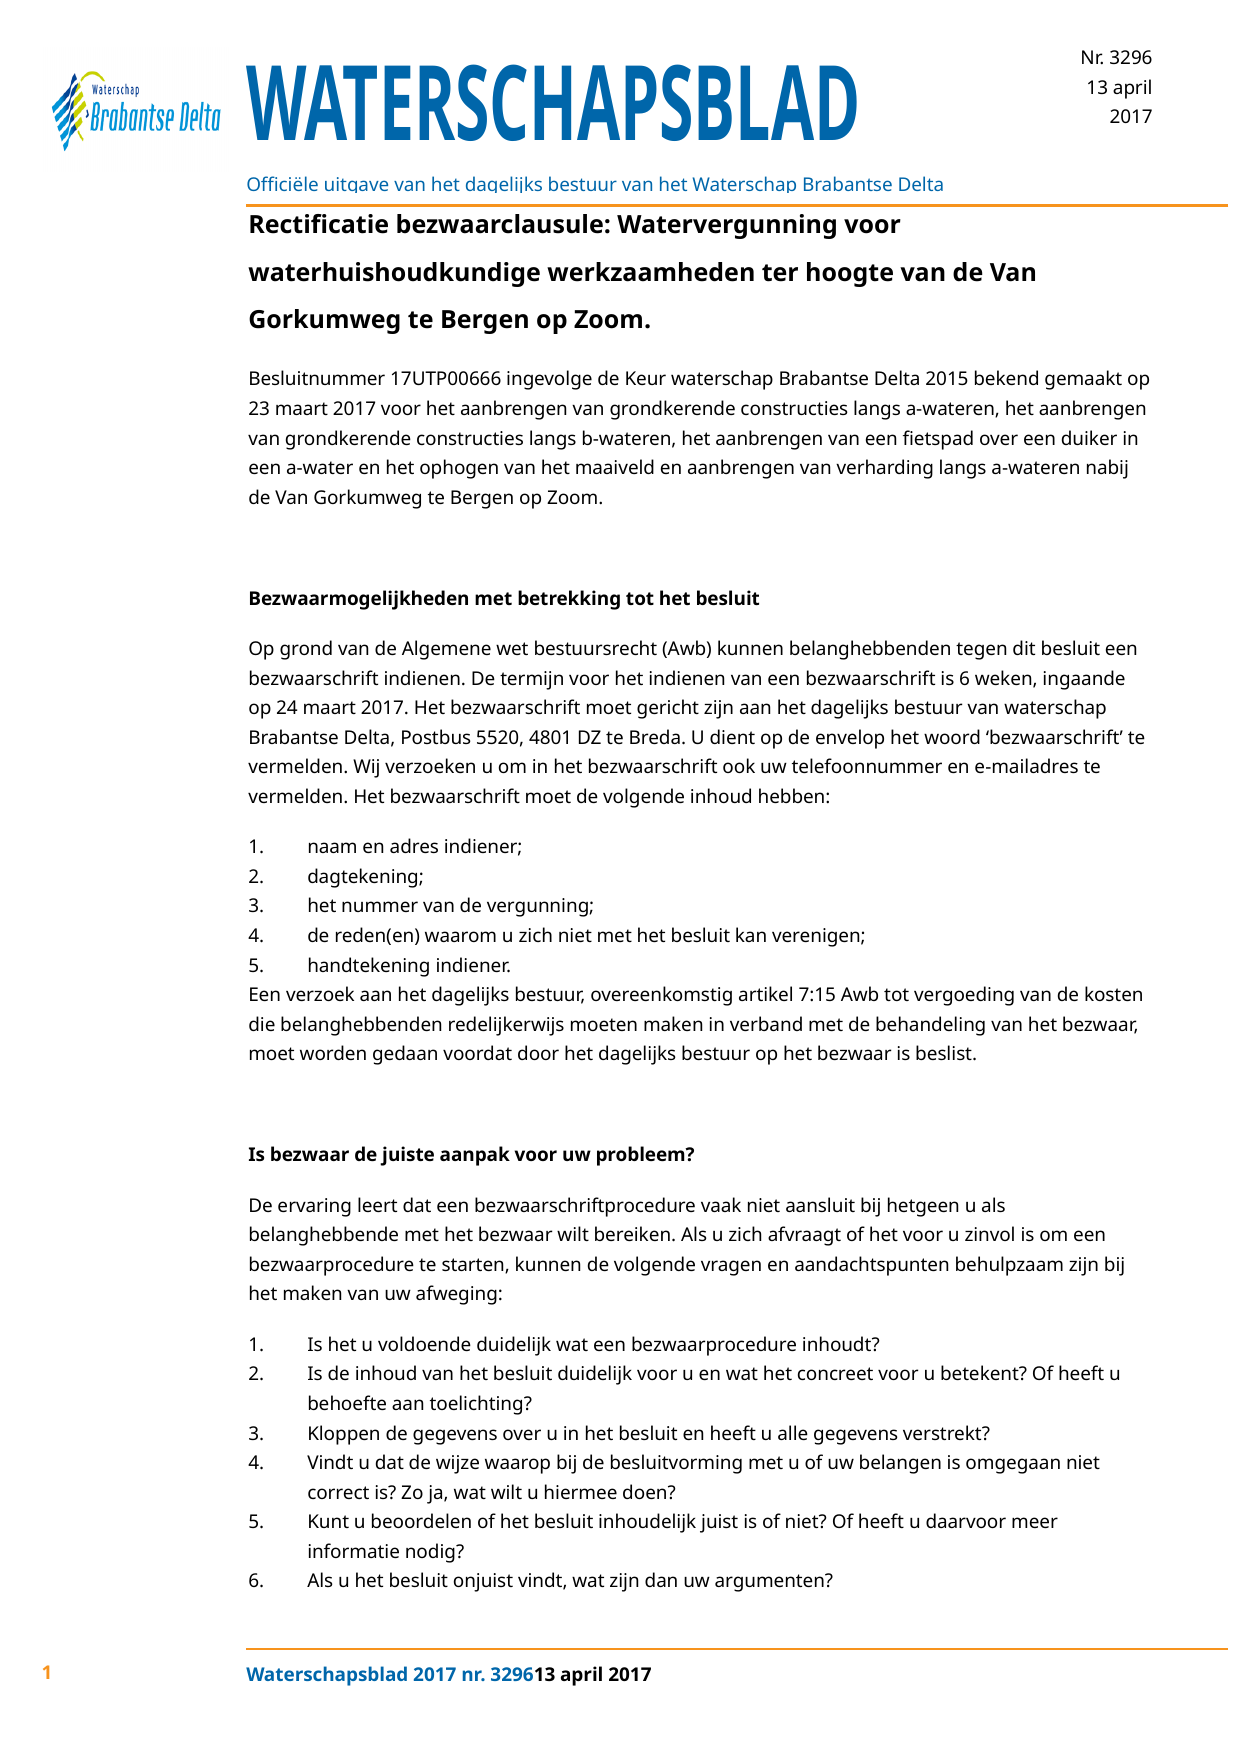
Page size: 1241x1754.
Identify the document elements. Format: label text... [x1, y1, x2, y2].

list Kunt u beoordelen of het besluit inhoudelijk juist is of niet? Of heeft u daarvoor meer informatie nodig? [248, 1508, 1152, 1564]
list de reden(en) waarom u zich niet met het besluit kan verenigen; [248, 922, 1152, 948]
list Als u het besluit onjuist vindt, wat zijn dan uw argumenten? [248, 1568, 1152, 1593]
text Is bezwaar de juiste aanpak voor uw probleem? [248, 1141, 1152, 1167]
list Is de inhoud van het besluit duidelijk voor u en wat het concreet voor u betekent? Of heeft u behoefte aan toelichting? [248, 1361, 1152, 1416]
text Een verzoek aan het dagelijks bestuur, overeenkomstig artikel 7:15 Awb tot vergoeding van de kosten die belanghebbenden redelijkerwijs moeten maken in verband met de behandeling van het bezwaar, moet worden gedaan voordat door het dagelijks bestuur op het bezwaar is beslist. [248, 981, 1152, 1066]
text Op grond van de Algemene wet bestuursrecht (Awb) kunnen belanghebbenden tegen dit besluit een bezwaarschrift indienen. De termijn voor het indienen van een bezwaarschrift is 6 weken, ingaande op 24 maart 2017. Het bezwaarschrift moet gericht zijn aan het dagelijks bestuur van waterschap Brabantse Delta, Postbus 5520, 4801 DZ te Breda. U dient op de envelop het woord ‘bezwaarschrift’ te vermelden. Wij verzoeken u om in het bezwaarschrift ook uw telefoonnummer en e‑mailadres te vermelden. Het bezwaarschrift moet de volgende inhoud hebben: [248, 635, 1152, 809]
text De ervaring leert dat een bezwaarschriftprocedure vaak niet aansluit bij hetgeen u als belanghebbende met het bezwaar wilt bereiken. Als u zich afvraagt of het voor u zinvol is om een bezwaarprocedure te starten, kunnen de volgende vragen en aandachtspunten behulpzaam zijn bij het maken van uw afweging: [248, 1192, 1152, 1306]
list Kloppen de gegevens over u in het besluit en heeft u alle gegevens verstrekt? [248, 1420, 1152, 1445]
list Vindt u dat de wijze waarop bij de besluitvorming met u of uw belangen is omgegaan niet correct is? Zo ja, wat wilt u hiermee doen? [248, 1449, 1152, 1504]
list dagtekening; [248, 863, 1152, 889]
text Bezwaarmogelijkheden met betrekking tot het besluit [248, 585, 1152, 610]
list naam en adres indiener; [248, 833, 1152, 859]
text Rectificatie bezwaarclausule: Watervergunning voor waterhuishoudkundige werkzaamheden ter hoogte van de Van Gorkumweg te Bergen op Zoom. [248, 207, 1152, 336]
list Is het u voldoende duidelijk wat een bezwaarprocedure inhoudt? [248, 1331, 1152, 1357]
text Besluitnummer 17UTP00666 ingevolge de Keur waterschap Brabantse Delta 2015 bekend gemaakt op 23 maart 2017 voor het aanbrengen van grondkerende constructies langs a-wateren, het aanbrengen van grondkerende constructies langs b-wateren, het aanbrengen van een fietspad over een duiker in een a-water en het ophogen van het maaiveld en aanbrengen van verharding langs a-wateren nabij de Van Gorkumweg te Bergen op Zoom. [248, 366, 1152, 509]
picture [41, 47, 231, 172]
list het nummer van de vergunning; [248, 893, 1152, 918]
list handtekening indiener. [248, 952, 1152, 977]
